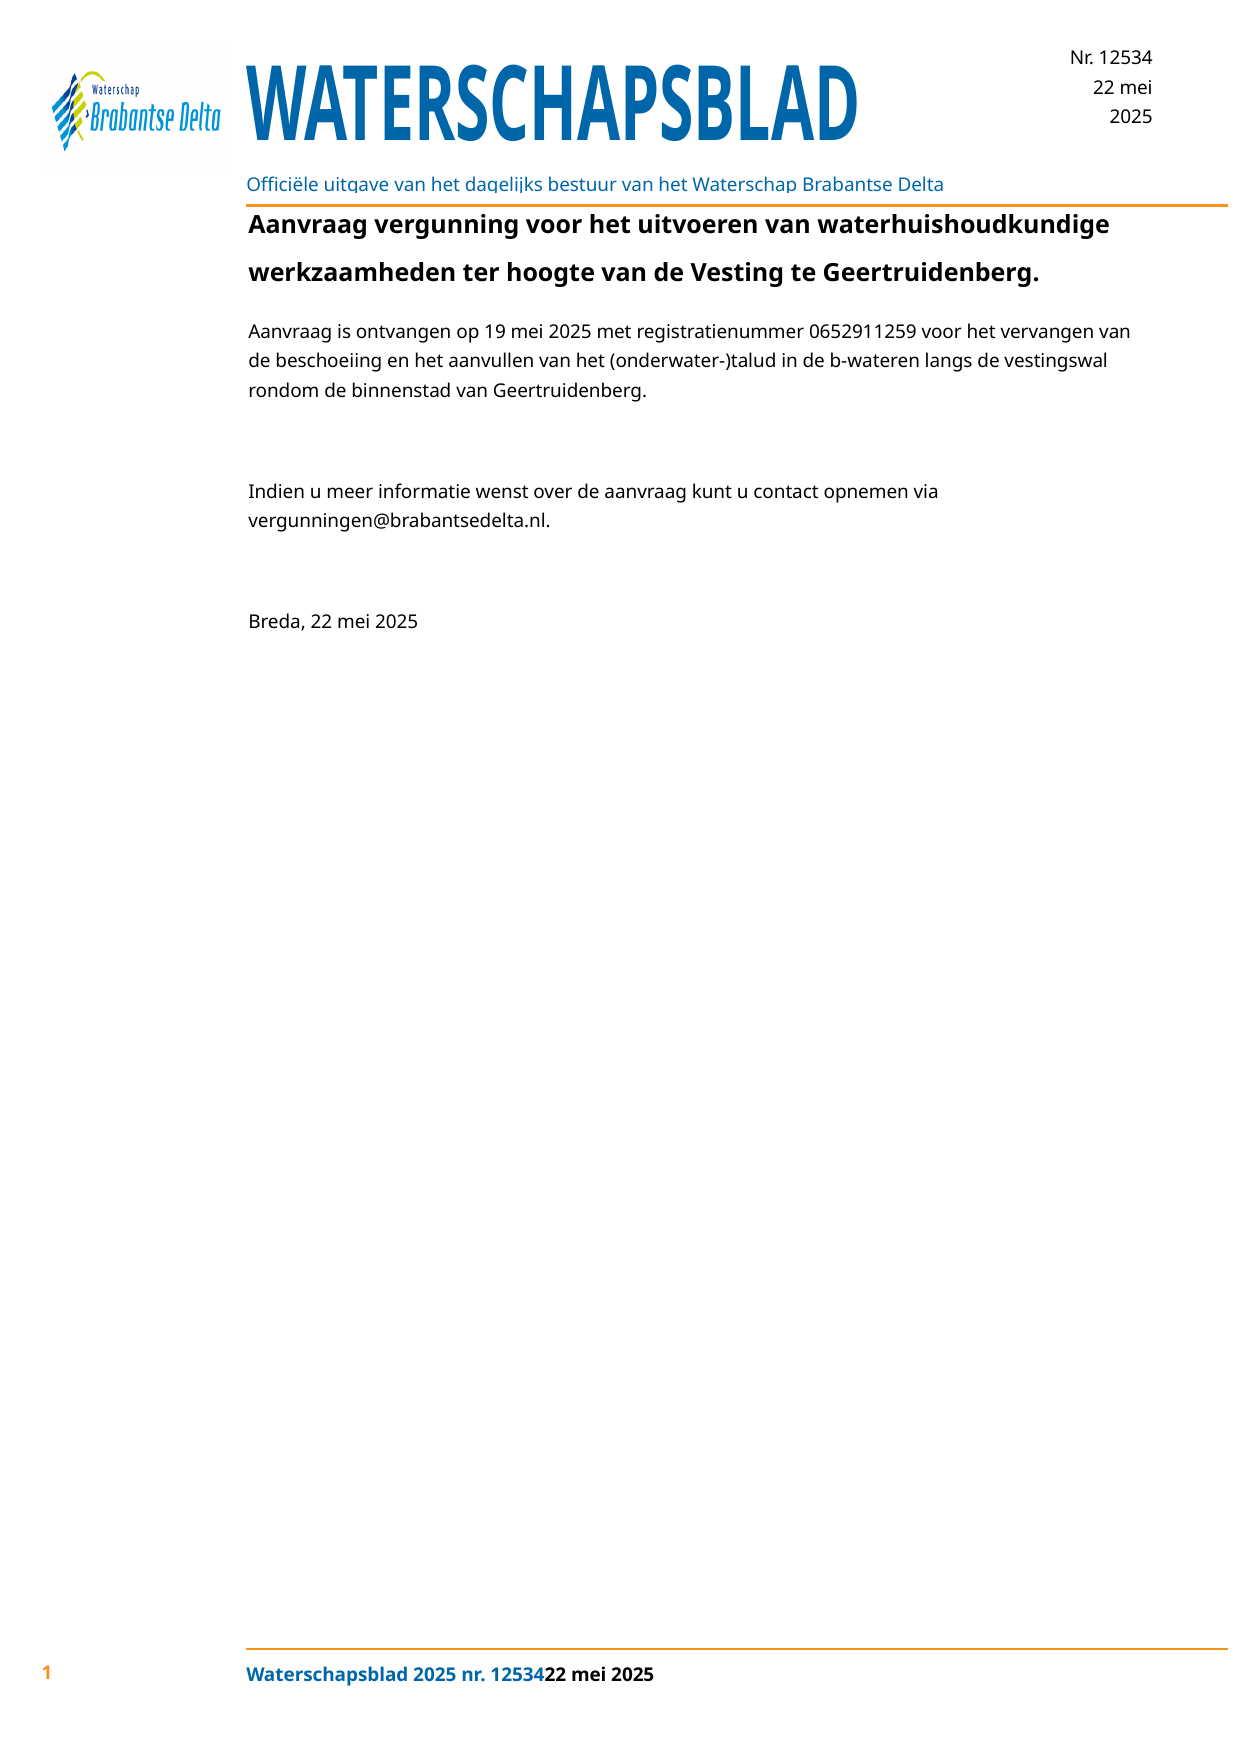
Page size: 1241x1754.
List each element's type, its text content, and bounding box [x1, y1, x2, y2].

text Indien u meer informatie wenst over de aanvraag kunt u contact opnemen via vergunningen@brabantsedelta.nl. [248, 478, 1152, 533]
text Aanvraag is ontvangen op 19 mei 2025 met registratienummer 0652911259 voor het vervangen van de beschoeiing en het aanvullen van het (onderwater-)talud in de b-wateren langs de vestingswal rondom de binnenstad van Geertruidenberg. [248, 318, 1152, 403]
text Aanvraag vergunning voor het uitvoeren van waterhuishoudkundige werkzaamheden ter hoogte van de Vesting te Geertruidenberg. [248, 207, 1152, 288]
text Breda, 22 mei 2025 [248, 608, 1152, 634]
picture [41, 47, 231, 172]
